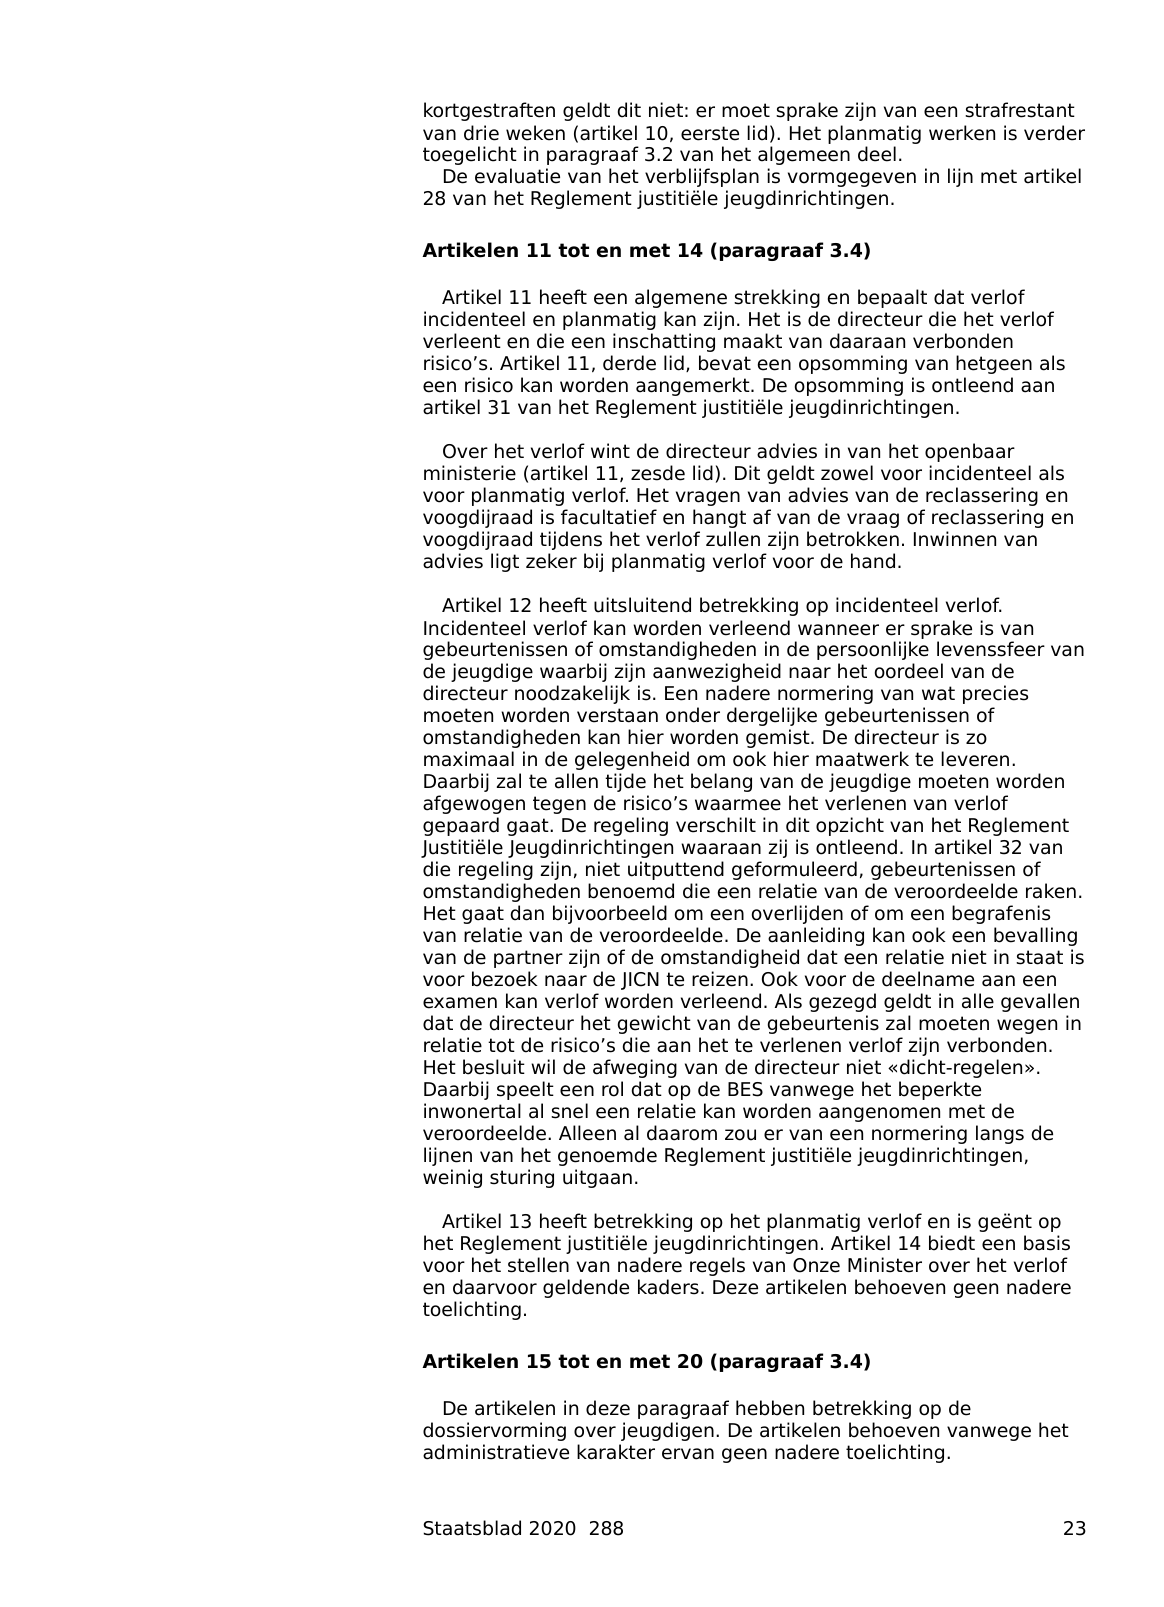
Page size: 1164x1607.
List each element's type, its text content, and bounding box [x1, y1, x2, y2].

text Artikel 12 heeft uitsluitend betrekking op incidenteel verlof. Incidenteel verlof kan worden verleend wanneer er sprake is van gebeurtenissen of omstandigheden in de persoonlijke levenssfeer van de jeugdige waarbij zijn aanwezigheid naar het oordeel van de directeur noodzakelijk is. Een nadere normering van wat precies moeten worden verstaan onder dergelijke gebeurtenissen of omstandigheden kan hier worden gemist. De directeur is zo maximaal in de gelegenheid om ook hier maatwerk te leveren. Daarbij zal te allen tijde het belang van de jeugdige moeten worden afgewogen tegen de risico’s waarmee het verlenen van verlof gepaard gaat. De regeling verschilt in dit opzicht van het Reglement Justitiële Jeugdinrichtingen waaraan zij is ontleend. In artikel 32 van die regeling zijn, niet uitputtend geformuleerd, gebeurtenissen of omstandigheden benoemd die een relatie van de veroordeelde raken. Het gaat dan bijvoorbeeld om een overlijden of om een begrafenis van relatie van de veroordeelde. De aanleiding kan ook een bevalling van de partner zijn of de omstandigheid dat een relatie niet in staat is voor bezoek naar de JICN te reizen. Ook voor de deelname aan een examen kan verlof worden verleend. Als gezegd geldt in alle gevallen dat de directeur het gewicht van de gebeurtenis zal moeten wegen in relatie tot de risico’s die aan het te verlenen verlof zijn verbonden. Het besluit wil de afweging van de directeur niet «dicht-regelen». Daarbij speelt een rol dat op de BES vanwege het beperkte inwonertal al snel een relatie kan worden aangenomen met de veroordeelde. Alleen al daarom zou er van een normering langs de lijnen van het genoemde Reglement justitiële jeugdinrichtingen, weinig sturing uitgaan. [422, 595, 1087, 1189]
text De artikelen in deze paragraaf hebben betrekking op de dossiervorming over jeugdigen. De artikelen behoeven vanwege het administratieve karakter ervan geen nadere toelichting. [422, 1398, 1087, 1464]
text Artikel 13 heeft betrekking op het planmatig verlof en is geënt op het Reglement justitiële jeugdinrichtingen. Artikel 14 biedt een basis voor het stellen van nadere regels van Onze Minister over het verlof en daarvoor geldende kaders. Deze artikelen behoeven geen nadere toelichting. [422, 1211, 1087, 1321]
text De evaluatie van het verblijfsplan is vormgegeven in lijn met artikel 28 van het Reglement justitiële jeugdinrichtingen. [422, 166, 1087, 210]
subtitle Artikelen 15 tot en met 20 (paragraaf 3.4) [422, 1351, 1087, 1373]
subtitle Artikelen 11 tot en met 14 (paragraaf 3.4) [422, 240, 1087, 262]
text Over het verlof wint de directeur advies in van het openbaar ministerie (artikel 11, zesde lid). Dit geldt zowel voor incidenteel als voor planmatig verlof. Het vragen van advies van de reclassering en voogdijraad is facultatief en hangt af van de vraag of reclassering en voogdijraad tijdens het verlof zullen zijn betrokken. Inwinnen van advies ligt zeker bij planmatig verlof voor de hand. [422, 441, 1087, 573]
text kortgestraften geldt dit niet: er moet sprake zijn van een strafrestant van drie weken (artikel 10, eerste lid). Het planmatig werken is verder toegelicht in paragraaf 3.2 van het algemeen deel. [422, 100, 1087, 166]
text Artikel 11 heeft een algemene strekking en bepaalt dat verlof incidenteel en planmatig kan zijn. Het is de directeur die het verlof verleent en die een inschatting maakt van daaraan verbonden risico’s. Artikel 11, derde lid, bevat een opsomming van hetgeen als een risico kan worden aangemerkt. De opsomming is ontleend aan artikel 31 van het Reglement justitiële jeugdinrichtingen. [422, 287, 1087, 419]
